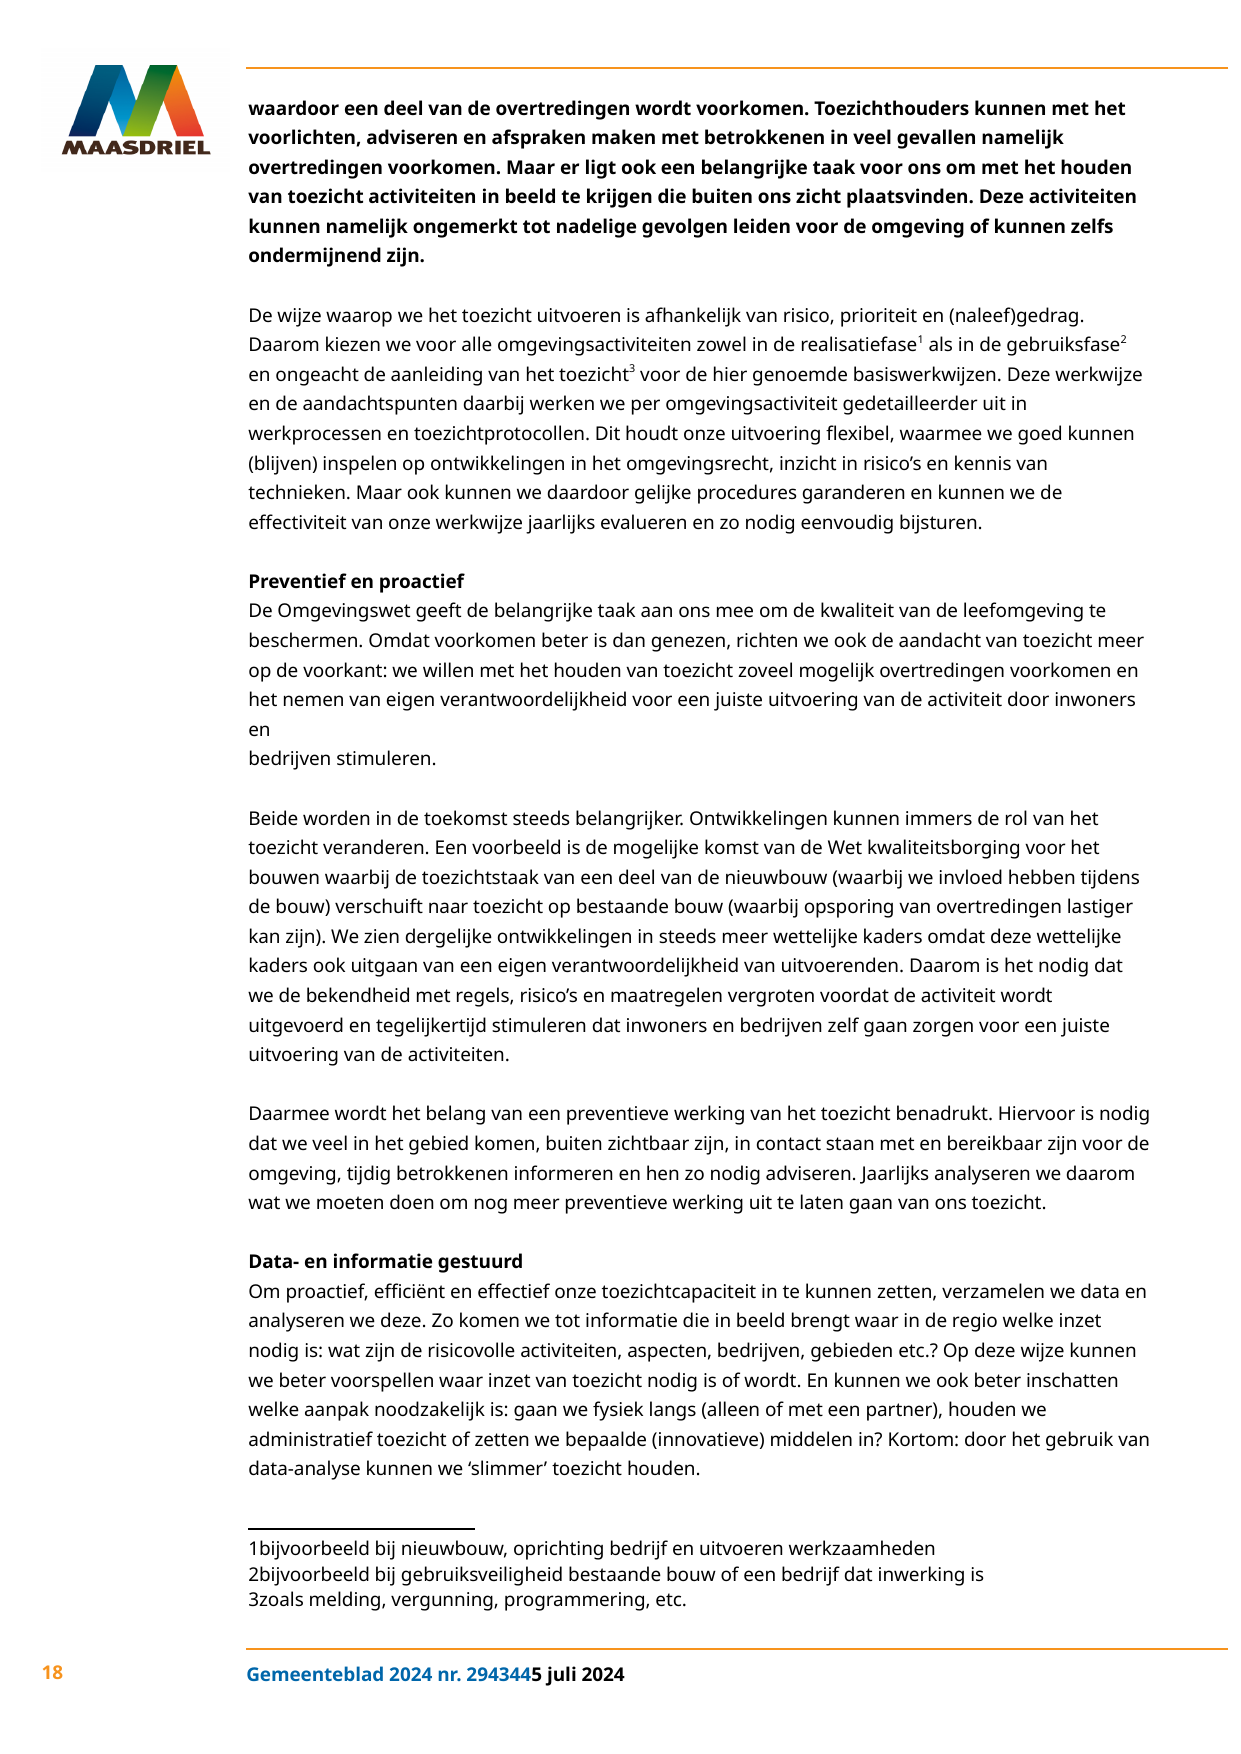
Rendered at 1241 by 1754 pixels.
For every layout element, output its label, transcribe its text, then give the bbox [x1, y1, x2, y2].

text bijvoorbeeld bij nieuwbouw, oprichting bedrijf en uitvoeren werkzaamheden [248, 1535, 1152, 1561]
text Beide worden in de toekomst steeds belangrijker. Ontwikkelingen kunnen immers de rol van het toezicht veranderen. Een voorbeeld is de mogelijke komst van de Wet kwaliteitsborging voor het bouwen waarbij de toezichtstaak van een deel van de nieuwbouw (waarbij we invloed hebben tijdens de bouw) verschuift naar toezicht op bestaande bouw (waarbij opsporing van overtredingen lastiger kan zijn). We zien dergelijke ontwikkelingen in steeds meer wettelijke kaders omdat deze wettelijke kaders ook uitgaan van een eigen verantwoordelijkheid van uitvoerenden. Daarom is het nodig dat we de bekendheid met regels, risico’s en maatregelen vergroten voordat de activiteit wordt uitgevoerd en tegelijkertijd stimuleren dat inwoners en bedrijven zelf gaan zorgen voor een juiste uitvoering van de activiteiten. [248, 805, 1152, 1067]
picture [41, 47, 231, 172]
text bijvoorbeeld bij gebruiksveiligheid bestaande bouw of een bedrijf dat inwerking is [248, 1561, 1152, 1586]
text waardoor een deel van de overtredingen wordt voorkomen. Toezichthouders kunnen met het voorlichten, adviseren en afspraken maken met betrokkenen in veel gevallen namelijk overtredingen voorkomen. Maar er ligt ook een belangrijke taak voor ons om met het houden van toezicht activiteiten in beeld te krijgen die buiten ons zicht plaatsvinden. Deze activiteiten kunnen namelijk ongemerkt tot nadelige gevolgen leiden voor de omgeving of kunnen zelfs ondermijnend zijn. [248, 95, 1152, 268]
text Data- en informatie gestuurd [248, 1248, 1152, 1274]
text Daarmee wordt het belang van een preventieve werking van het toezicht benadrukt. Hiervoor is nodig dat we veel in het gebied komen, buiten zichtbaar zijn, in contact staan met en bereikbaar zijn voor de omgeving, tijdig betrokkenen informeren en hen zo nodig adviseren. Jaarlijks analyseren we daarom wat we moeten doen om nog meer preventieve werking uit te laten gaan van ons toezicht. [248, 1101, 1152, 1215]
text De wijze waarop we het toezicht uitvoeren is afhankelijk van risico, prioriteit en (naleef)gedrag. Daarom kiezen we voor alle omgevingsactiviteiten zowel in de realisatiefase als in de gebruiksfase en ongeacht de aanleiding van het toezicht voor de hier genoemde basiswerkwijzen. Deze werkwijze en de aandachtspunten daarbij werken we per omgevingsactiviteit gedetailleerder uit in werkprocessen en toezichtprotocollen. Dit houdt onze uitvoering flexibel, waarmee we goed kunnen (blijven) inspelen op ontwikkelingen in het omgevingsrecht, inzicht in risico’s en kennis van technieken. Maar ook kunnen we daardoor gelijke procedures garanderen en kunnen we de effectiviteit van onze werkwijze jaarlijks evalueren en zo nodig eenvoudig bijsturen. [248, 302, 1152, 535]
text Om proactief, efficiënt en effectief onze toezichtcapaciteit in te kunnen zetten, verzamelen we data en analyseren we deze. Zo komen we tot informatie die in beeld brengt waar in de regio welke inzet nodig is: wat zijn de risicovolle activiteiten, aspecten, bedrijven, gebieden etc.? Op deze wijze kunnen we beter voorspellen waar inzet van toezicht nodig is of wordt. En kunnen we ook beter inschatten welke aanpak noodzakelijk is: gaan we fysiek langs (alleen of met een partner), houden we administratief toezicht of zetten we bepaalde (innovatieve) middelen in? Kortom: door het gebruik van data-analyse kunnen we ‘slimmer’ toezicht houden. [248, 1278, 1152, 1481]
text zoals melding, vergunning, programmering, etc. [248, 1586, 1152, 1612]
text De Omgevingswet geeft de belangrijke taak aan ons mee om de kwaliteit van de leefomgeving te beschermen. Omdat voorkomen beter is dan genezen, richten we ook de aandacht van toezicht meer op de voorkant: we willen met het houden van toezicht zoveel mogelijk overtredingen voorkomen en het nemen van eigen verantwoordelijkheid voor een juiste uitvoering van de activiteit door inwoners en [248, 598, 1152, 742]
text bedrijven stimuleren. [248, 746, 1152, 771]
text Preventief en proactief [248, 568, 1152, 594]
